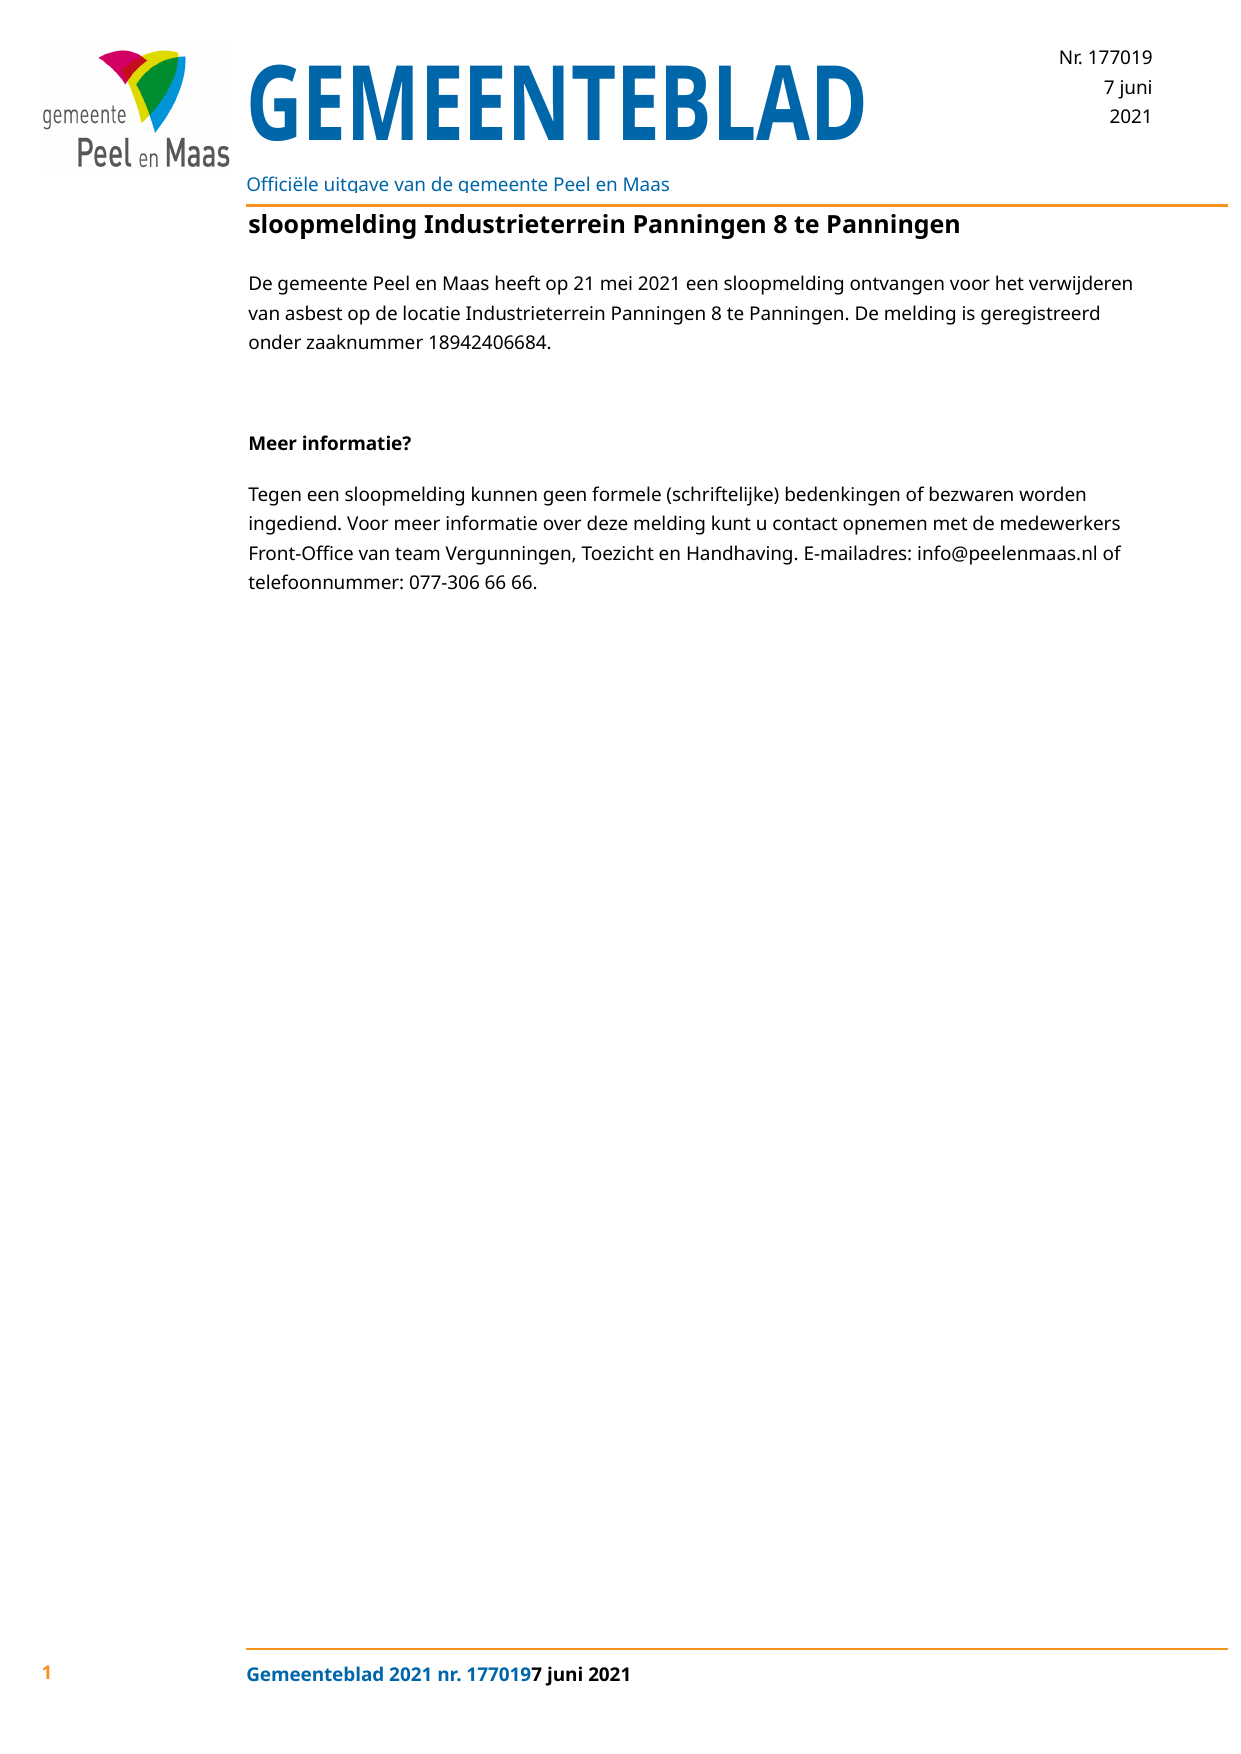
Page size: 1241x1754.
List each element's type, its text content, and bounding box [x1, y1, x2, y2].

text Meer informatie? [248, 430, 1152, 456]
text Tegen een sloopmelding kunnen geen formele (schriftelijke) bedenkingen of bezwaren worden ingediend. Voor meer informatie over deze melding kunt u contact opnemen met de medewerkers Front-Office van team Vergunningen, Toezicht en Handhaving. E-mailadres: info@peelenmaas.nl of telefoonnummer: 077-306 66 66. [248, 481, 1152, 595]
text De gemeente Peel en Maas heeft op 21 mei 2021 een sloopmelding ontvangen voor het verwijderen van asbest op de locatie Industrieterrein Panningen 8 te Panningen. De melding is geregistreerd onder zaaknummer 18942406684. [248, 270, 1152, 355]
text sloopmelding Industrieterrein Panningen 8 te Panningen [248, 207, 1152, 241]
picture [41, 47, 231, 172]
